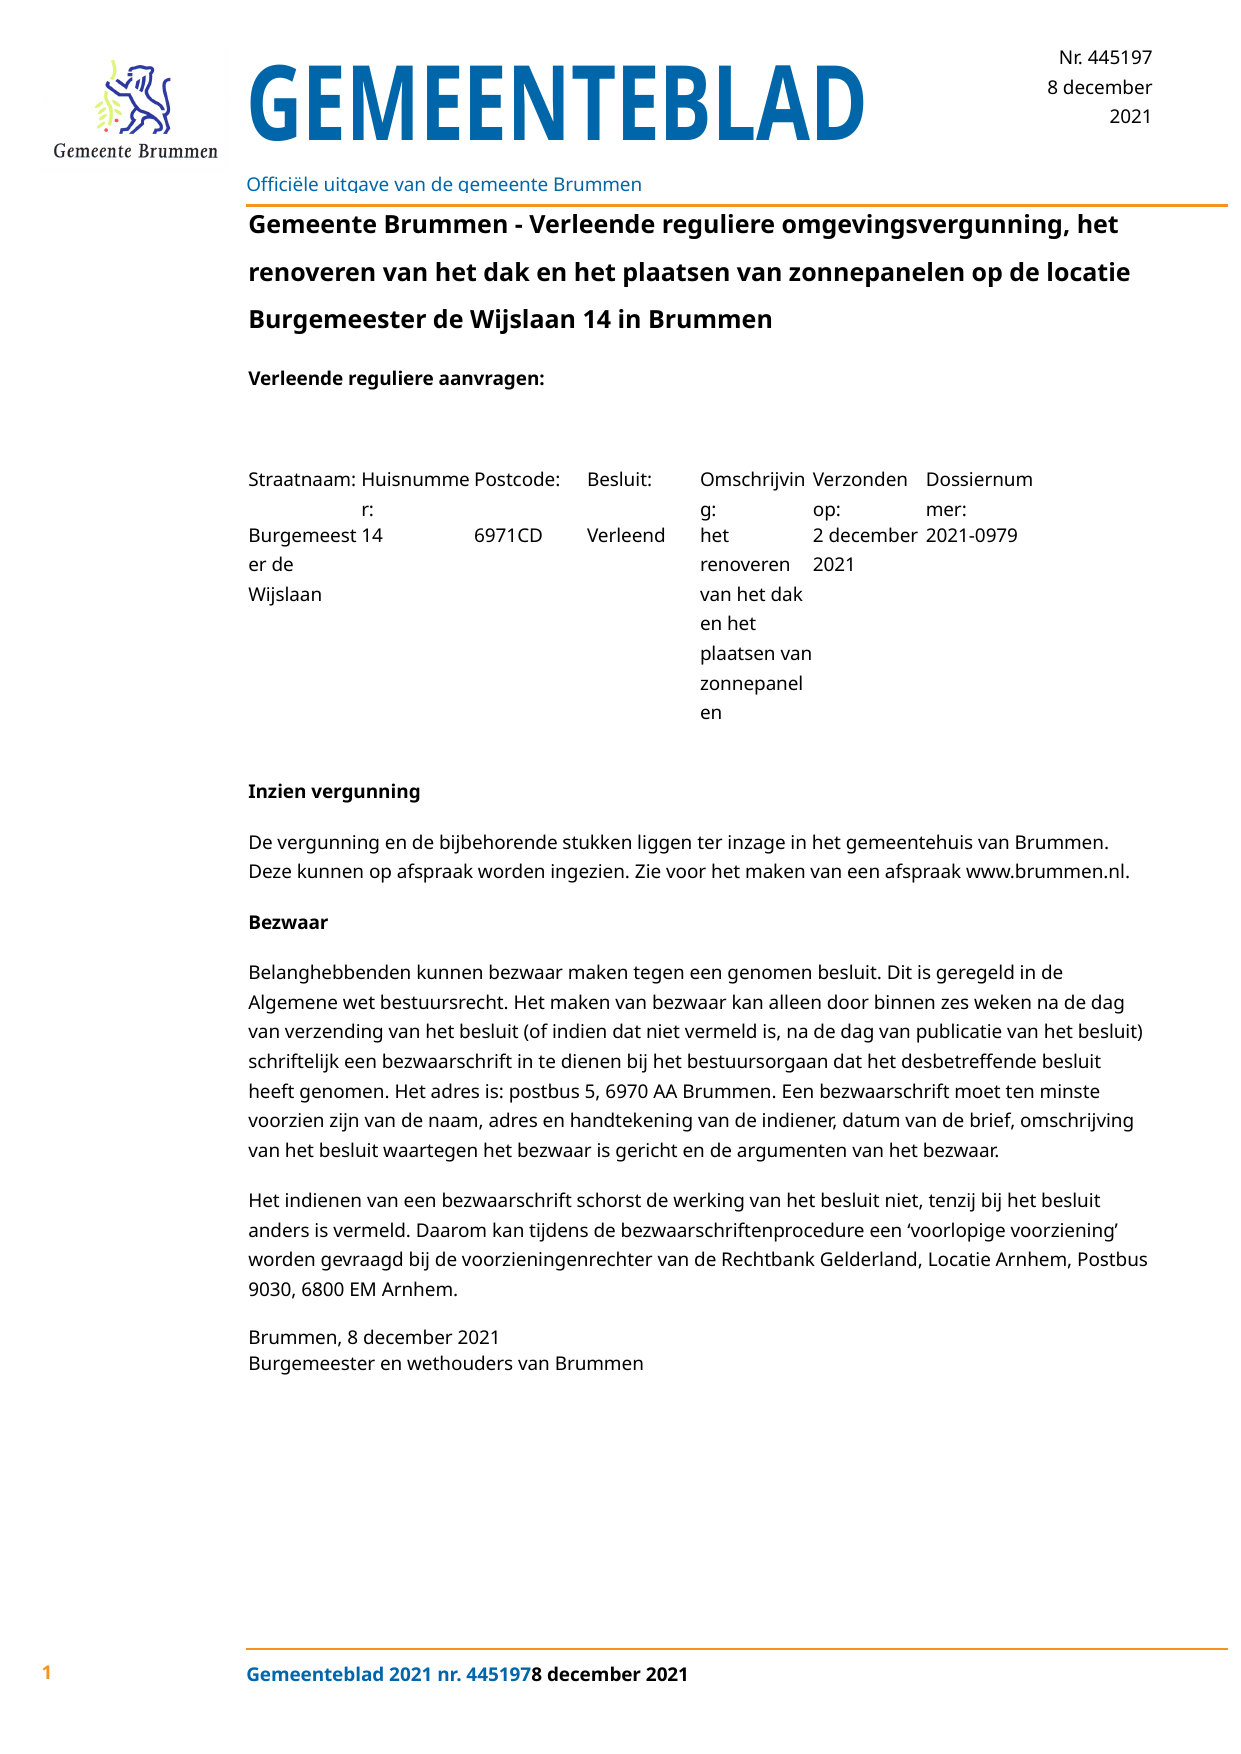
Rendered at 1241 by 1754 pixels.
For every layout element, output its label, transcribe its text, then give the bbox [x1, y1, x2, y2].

table_cell Burgemeester de Wijslaan [248, 522, 361, 725]
picture [41, 47, 231, 172]
table_header Omschrijving: [700, 466, 813, 522]
table_header [1039, 466, 1152, 522]
text Brummen, 8 december 2021 [248, 1324, 1152, 1350]
table_cell het renoveren van het dak en het plaatsen van zonnepanelen [700, 522, 813, 725]
table_cell Verleend [587, 522, 700, 725]
table_cell [1039, 522, 1152, 725]
table_cell 6971CD [474, 522, 587, 725]
table_cell 2 december 2021 [813, 522, 926, 725]
table_header Besluit: [587, 466, 700, 522]
table_cell 2021-0979 [926, 522, 1038, 725]
text Gemeente Brummen - Verleende reguliere omgevingsvergunning, het renoveren van het dak en het plaatsen van zonnepanelen op de locatie Burgemeester de Wijslaan 14 in Brummen [248, 207, 1152, 336]
text Verleende reguliere aanvragen: [248, 366, 1152, 391]
text Bezwaar [248, 909, 1152, 935]
table_header Dossiernummer: [926, 466, 1038, 522]
text Het indienen van een bezwaarschrift schorst de werking van het besluit niet, tenzij bij het besluit anders is vermeld. Daarom kan tijdens de bezwaarschriftenprocedure een ‘voorlopige voorziening’ worden gevraagd bij de voorzieningenrechter van de Rechtbank Gelderland, Locatie Arnhem, Postbus 9030, 6800 EM Arnhem. [248, 1187, 1152, 1302]
text Belanghebbenden kunnen bezwaar maken tegen een genomen besluit. Dit is geregeld in de Algemene wet bestuursrecht. Het maken van bezwaar kan alleen door binnen zes weken na de dag van verzending van het besluit (of indien dat niet vermeld is, na de dag van publicatie van het besluit) schriftelijk een bezwaarschrift in te dienen bij het bestuursorgaan dat het desbetreffende besluit heeft genomen. Het adres is: postbus 5, 6970 AA Brummen. Een bezwaarschrift moet ten minste voorzien zijn van de naam, adres en handtekening van de indiener, datum van de brief, omschrijving van het besluit waartegen het bezwaar is gericht en de argumenten van het bezwaar. [248, 959, 1152, 1163]
text Inzien vergunning [248, 779, 1152, 804]
table_header Postcode: [474, 466, 587, 522]
text Burgemeester en wethouders van Brummen [248, 1350, 1152, 1375]
table_cell 14 [361, 522, 474, 725]
text De vergunning en de bijbehorende stukken liggen ter inzage in het gemeentehuis van Brummen. Deze kunnen op afspraak worden ingezien. Zie voor het maken van een afspraak www.brummen.nl. [248, 829, 1152, 884]
table_header Huisnummer: [361, 466, 474, 522]
table_header Verzonden op: [813, 466, 926, 522]
table_header Straatnaam: [248, 466, 361, 522]
